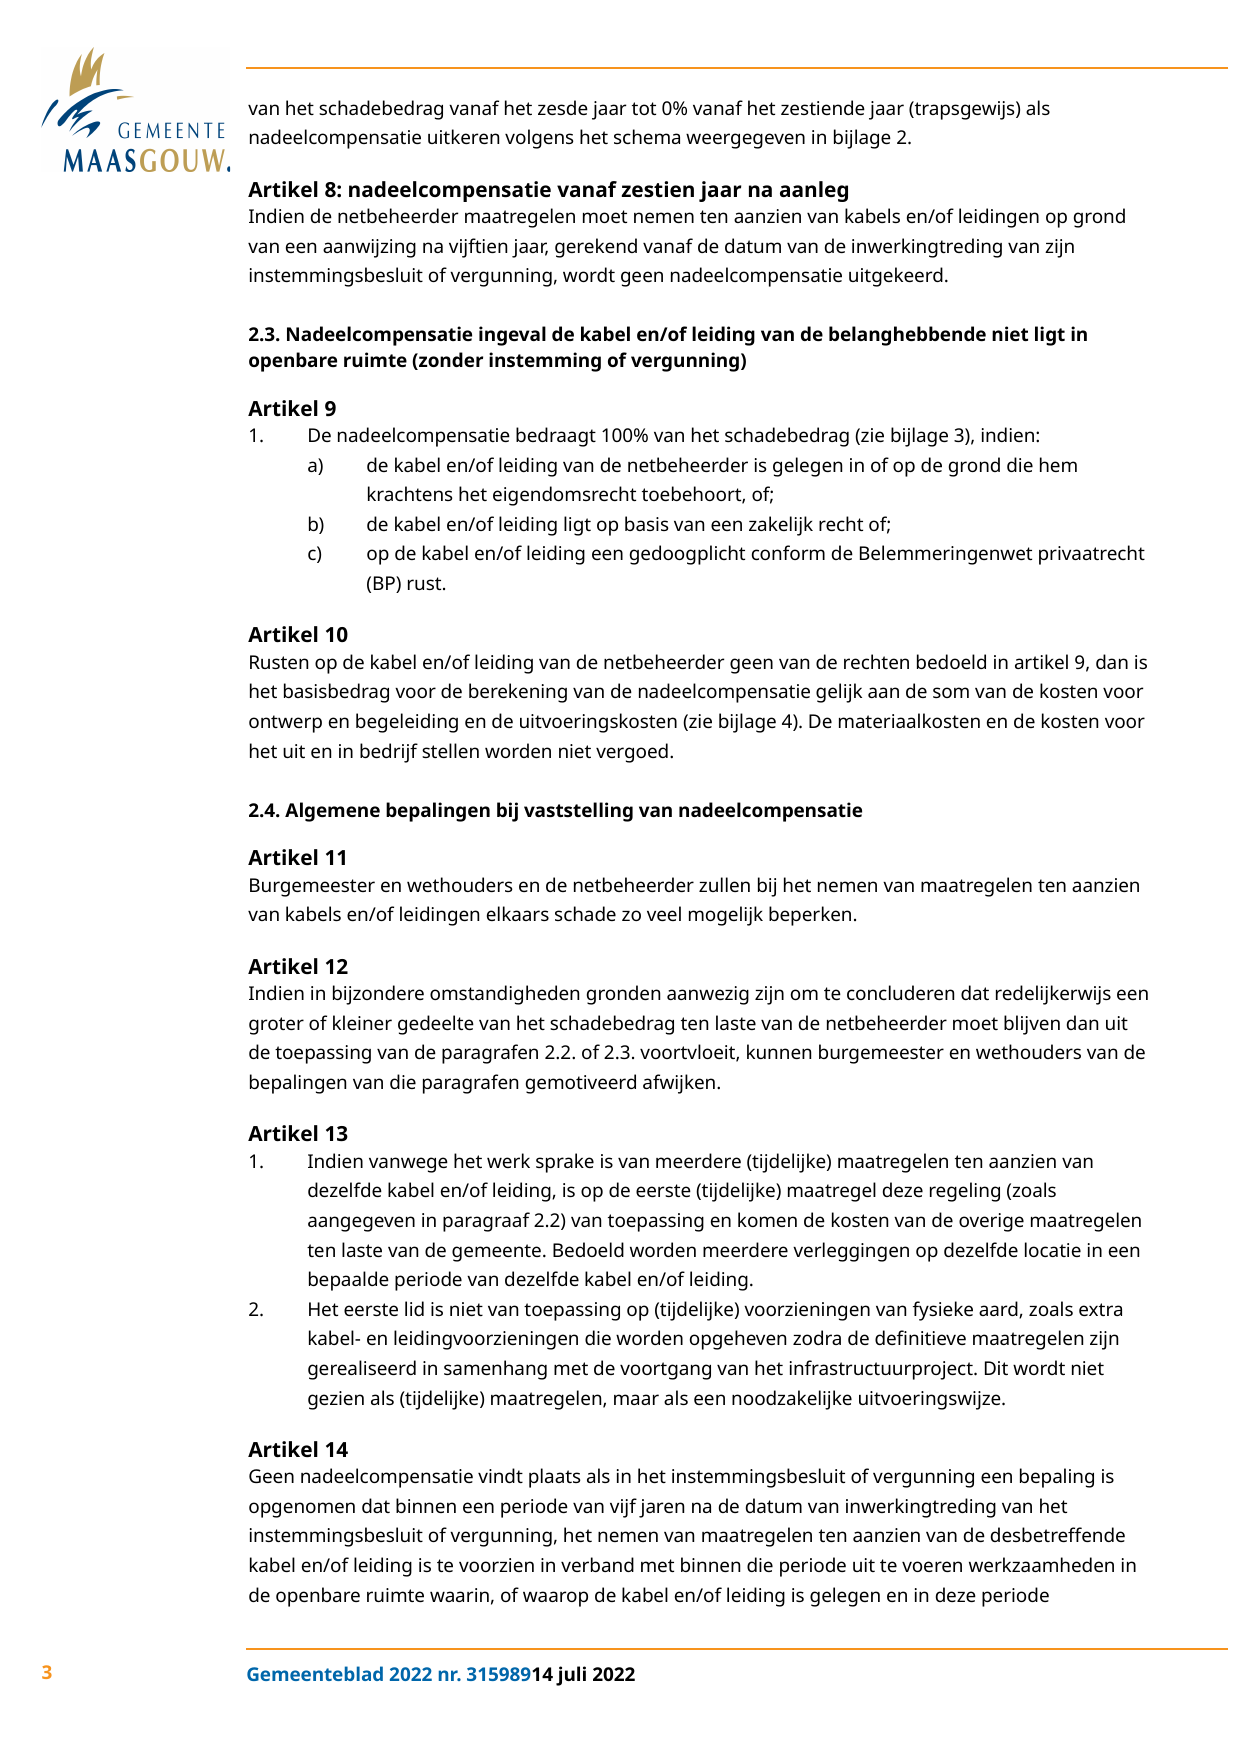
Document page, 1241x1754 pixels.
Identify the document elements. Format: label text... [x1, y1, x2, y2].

text 2.4. Algemene bepalingen bij vaststelling van nadeelcompensatie [248, 797, 1152, 823]
text Artikel 12 [248, 952, 1152, 980]
text Burgemeester en wethouders en de netbeheerder zullen bij het nemen van maatregelen ten aanzien van kabels en/of leidingen elkaars schade zo veel mogelijk beperken. [248, 872, 1152, 927]
text Rusten op de kabel en/of leiding van de netbeheerder geen van de rechten bedoeld in artikel 9, dan is het basisbedrag voor de berekening van de nadeelcompensatie gelijk aan de som van de kosten voor ontwerp en begeleiding en de uitvoeringskosten (zie bijlage 4). De materiaalkosten en de kosten voor het uit en in bedrijf stellen worden niet vergoed. [248, 649, 1152, 763]
text Artikel 13 [248, 1119, 1152, 1148]
text van het schadebedrag vanaf het zesde jaar tot 0% vanaf het zestiende jaar (trapsgewijs) als nadeelcompensatie uitkeren volgens het schema weergegeven in bijlage 2. [248, 95, 1152, 150]
text Indien de netbeheerder maatregelen moet nemen ten aanzien van kabels en/of leidingen op grond van een aanwijzing na vijftien jaar, gerekend vanaf de datum van de inwerkingtreding van zijn instemmingsbesluit of vergunning, wordt geen nadeelcompensatie uitgekeerd. [248, 203, 1152, 288]
text Artikel 11 [248, 843, 1152, 872]
text Geen nadeelcompensatie vindt plaats als in het instemmingsbesluit of vergunning een bepaling is opgenomen dat binnen een periode van vijf jaren na de datum van inwerkingtreding van het instemmingsbesluit of vergunning, het nemen van maatregelen ten aanzien van de desbetreffende kabel en/of leiding is te voorzien in verband met binnen die periode uit te voeren werkzaamheden in de openbare ruimte waarin, of waarop de kabel en/of leiding is gelegen en in deze periode [248, 1463, 1152, 1608]
list de kabel en/of leiding van de netbeheerder is gelegen in of op de grond die hem krachtens het eigendomsrecht toebehoort, of; [307, 452, 1152, 507]
text Indien in bijzondere omstandigheden gronden aanwezig zijn om te concluderen dat redelijkerwijs een groter of kleiner gedeelte van het schadebedrag ten laste van de netbeheerder moet blijven dan uit de toepassing van de paragrafen 2.2. of 2.3. voortvloeit, kunnen burgemeester en wethouders van de bepalingen van die paragrafen gemotiveerd afwijken. [248, 980, 1152, 1095]
list op de kabel en/of leiding een gedoogplicht conform de Belemmeringenwet privaatrecht (BP) rust. [307, 541, 1152, 596]
text 2.3. Nadeelcompensatie ingeval de kabel en/of leiding van de belanghebbende niet ligt in openbare ruimte (zonder instemming of vergunning) [248, 322, 1152, 373]
list Het eerste lid is niet van toepassing op (tijdelijke) voorzieningen van fysieke aard, zoals extra kabel- en leidingvoorzieningen die worden opgeheven zodra de definitieve maatregelen zijn gerealiseerd in samenhang met de voortgang van het infrastructuurproject. Dit wordt niet gezien als (tijdelijke) maatregelen, maar als een noodzakelijke uitvoeringswijze. [248, 1296, 1152, 1410]
list Indien vanwege het werk sprake is van meerdere (tijdelijke) maatregelen ten aanzien van dezelfde kabel en/of leiding, is op de eerste (tijdelijke) maatregel deze regeling (zoals aangegeven in paragraaf 2.2) van toepassing en komen de kosten van de overige maatregelen ten laste van de gemeente. Bedoeld worden meerdere verleggingen op dezelfde locatie in een bepaalde periode van dezelfde kabel en/of leiding. [248, 1148, 1152, 1292]
text Artikel 14 [248, 1435, 1152, 1463]
text Artikel 10 [248, 621, 1152, 649]
picture [41, 47, 231, 172]
list de kabel en/of leiding ligt op basis van een zakelijk recht of; [307, 511, 1152, 537]
text Artikel 9 [248, 394, 1152, 422]
text Artikel 8: nadeelcompensatie vanaf zestien jaar na aanleg [248, 175, 1152, 203]
list De nadeelcompensatie bedraagt 100% van het schadebedrag (zie bijlage 3), indien: [248, 422, 1152, 448]
